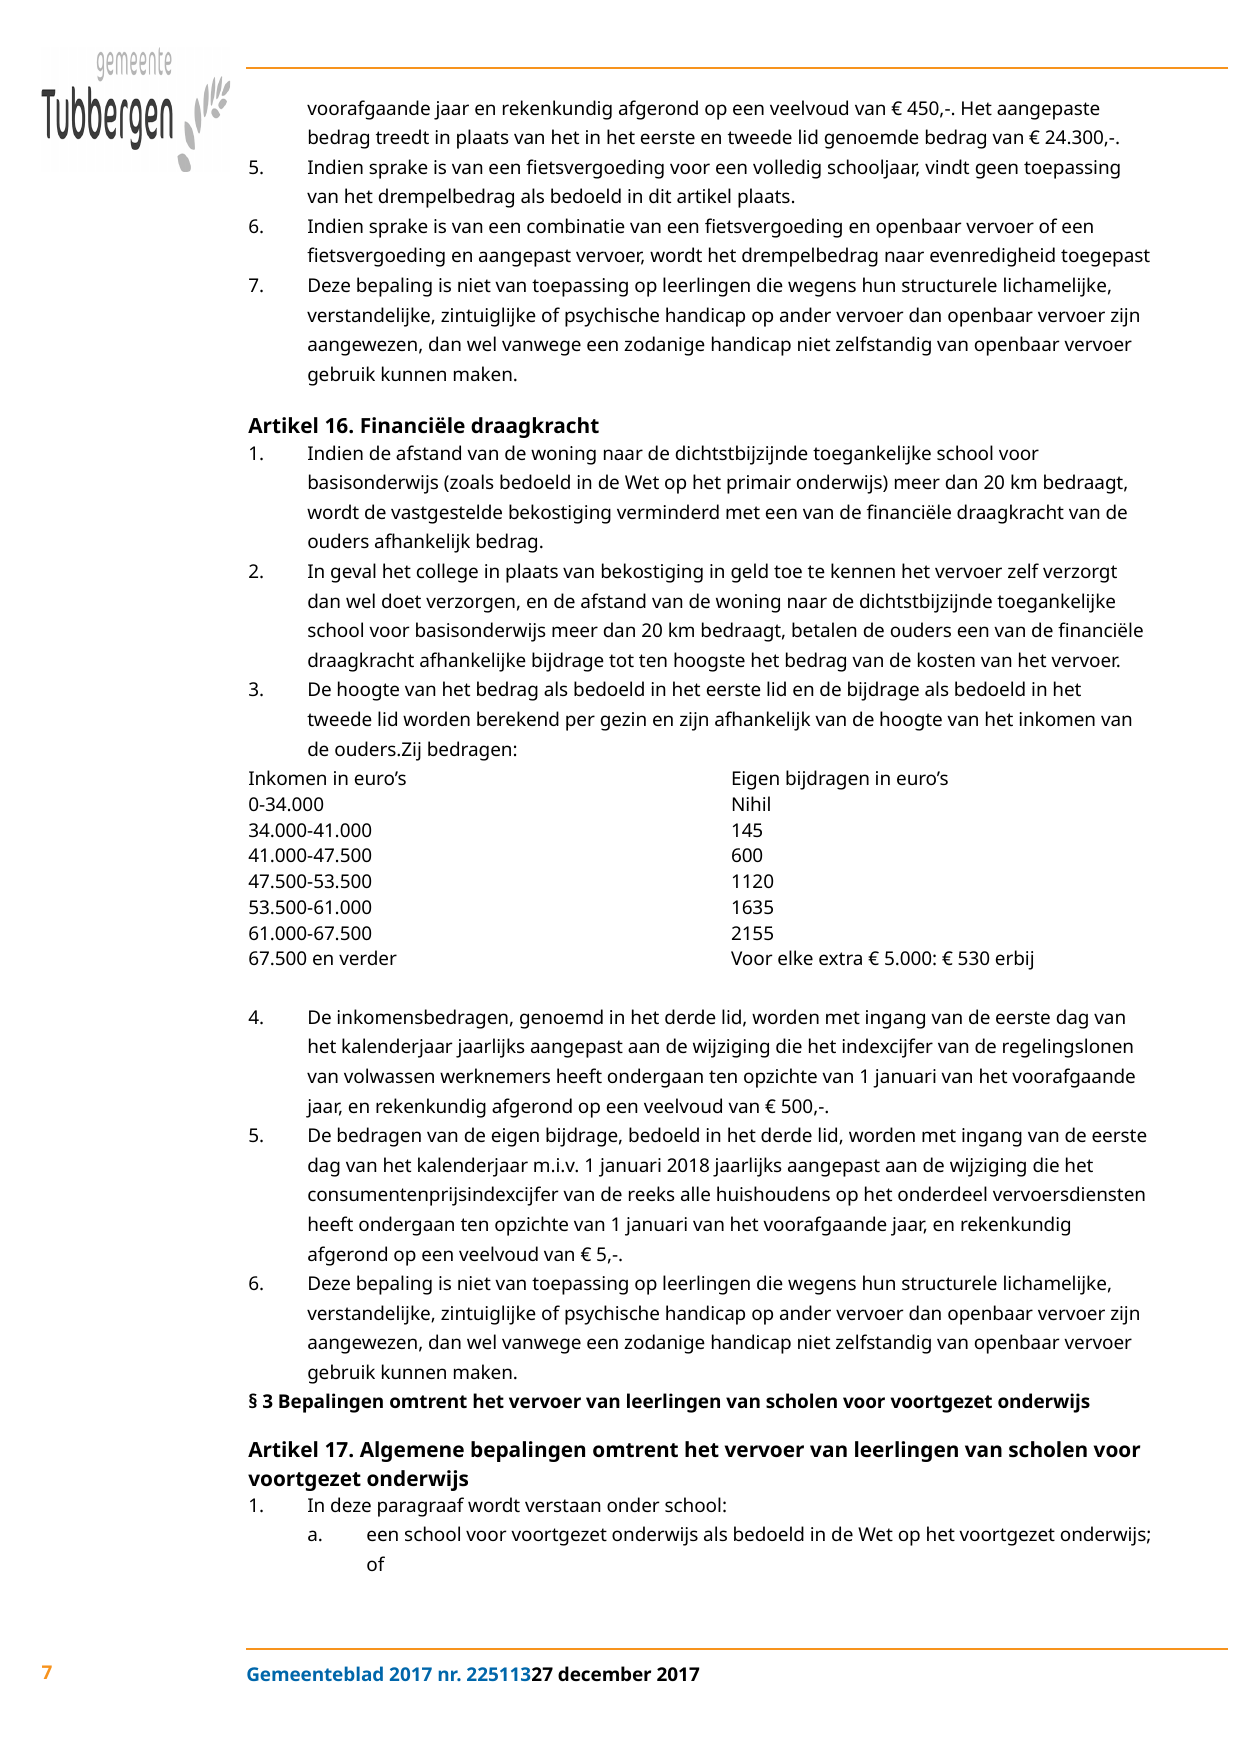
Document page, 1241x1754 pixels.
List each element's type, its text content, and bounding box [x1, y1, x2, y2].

text Artikel 17. Algemene bepalingen omtrent het vervoer van leerlingen van scholen voor voortgezet onderwijs [248, 1435, 1152, 1492]
table_cell 34.000-41.000 [248, 817, 731, 843]
list Indien de afstand van de woning naar de dichtstbijzijnde toegankelijke school voor basisonderwijs (zoals bedoeld in de Wet op het primair onderwijs) meer dan 20 km bedraagt, wordt de vastgestelde bekostiging verminderd met een van de financiële draagkracht van de ouders afhankelijk bedrag. [248, 440, 1152, 554]
table_cell 0-34.000 [248, 791, 731, 817]
text § 3 Bepalingen omtrent het vervoer van leerlingen van scholen voor voortgezet onderwijs [248, 1389, 1152, 1414]
list Indien sprake is van een fietsvergoeding voor een volledig schooljaar, vindt geen toepassing van het drempelbedrag als bedoeld in dit artikel plaats. [248, 154, 1152, 209]
table_cell 47.500-53.500 [248, 868, 731, 894]
table_cell 600 [731, 843, 1152, 868]
table_cell 1635 [731, 894, 1152, 920]
list De bedragen van de eigen bijdrage, bedoeld in het derde lid, worden met ingang van de eerste dag van het kalenderjaar m.i.v. 1 januari 2018 jaarlijks aangepast aan de wijziging die het consumentenprijsindexcijfer van de reeks alle huishoudens op het onderdeel vervoersdiensten heeft ondergaan ten opzichte van 1 januari van het voorafgaande jaar, en rekenkundig afgerond op een veelvoud van € 5,-. [248, 1122, 1152, 1266]
table_header Eigen bijdragen in euro’s [731, 765, 1152, 791]
list In geval het college in plaats van bekostiging in geld toe te kennen het vervoer zelf verzorgt dan wel doet verzorgen, en de afstand van de woning naar de dichtstbijzijnde toegankelijke school voor basisonderwijs meer dan 20 km bedraagt, betalen de ouders een van de financiële draagkracht afhankelijke bijdrage tot ten hoogste het bedrag van de kosten van het vervoer. [248, 558, 1152, 673]
table_cell 41.000-47.500 [248, 843, 731, 868]
text Artikel 16. Financiële draagkracht [248, 411, 1152, 440]
list een school voor voortgezet onderwijs als bedoeld in de Wet op het voortgezet onderwijs; of [307, 1522, 1152, 1577]
table_cell 67.500 en verder [248, 946, 731, 971]
picture [41, 47, 231, 172]
table_cell 61.000-67.500 [248, 920, 731, 946]
table_header Inkomen in euro’s [248, 765, 731, 791]
table_cell 1120 [731, 868, 1152, 894]
table_cell 53.500-61.000 [248, 894, 731, 920]
table_cell 2155 [731, 920, 1152, 946]
list In deze paragraaf wordt verstaan onder school: [248, 1492, 1152, 1518]
table_cell Voor elke extra € 5.000: € 530 erbij [731, 946, 1152, 971]
list De inkomensbedragen, genoemd in het derde lid, worden met ingang van de eerste dag van het kalenderjaar jaarlijks aangepast aan de wijziging die het indexcijfer van de regelingslonen van volwassen werknemers heeft ondergaan ten opzichte van 1 januari van het voorafgaande jaar, en rekenkundig afgerond op een veelvoud van € 500,-. [248, 1004, 1152, 1118]
list voorafgaande jaar en rekenkundig afgerond op een veelvoud van € 450,-. Het aangepaste bedrag treedt in plaats van het in het eerste en tweede lid genoemde bedrag van € 24.300,-. [248, 95, 1152, 150]
list Deze bepaling is niet van toepassing op leerlingen die wegens hun structurele lichamelijke, verstandelijke, zintuiglijke of psychische handicap op ander vervoer dan openbaar vervoer zijn aangewezen, dan wel vanwege een zodanige handicap niet zelfstandig van openbaar vervoer gebruik kunnen maken. [248, 272, 1152, 387]
table_cell Nihil [731, 791, 1152, 817]
list Indien sprake is van een combinatie van een fietsvergoeding en openbaar vervoer of een fietsvergoeding en aangepast vervoer, wordt het drempelbedrag naar evenredigheid toegepast [248, 213, 1152, 268]
table_cell 145 [731, 817, 1152, 843]
list Deze bepaling is niet van toepassing op leerlingen die wegens hun structurele lichamelijke, verstandelijke, zintuiglijke of psychische handicap op ander vervoer dan openbaar vervoer zijn aangewezen, dan wel vanwege een zodanige handicap niet zelfstandig van openbaar vervoer gebruik kunnen maken. [248, 1270, 1152, 1385]
list De hoogte van het bedrag als bedoeld in het eerste lid en de bijdrage als bedoeld in het tweede lid worden berekend per gezin en zijn afhankelijk van de hoogte van het inkomen van de ouders.Zij bedragen: [248, 677, 1152, 761]
